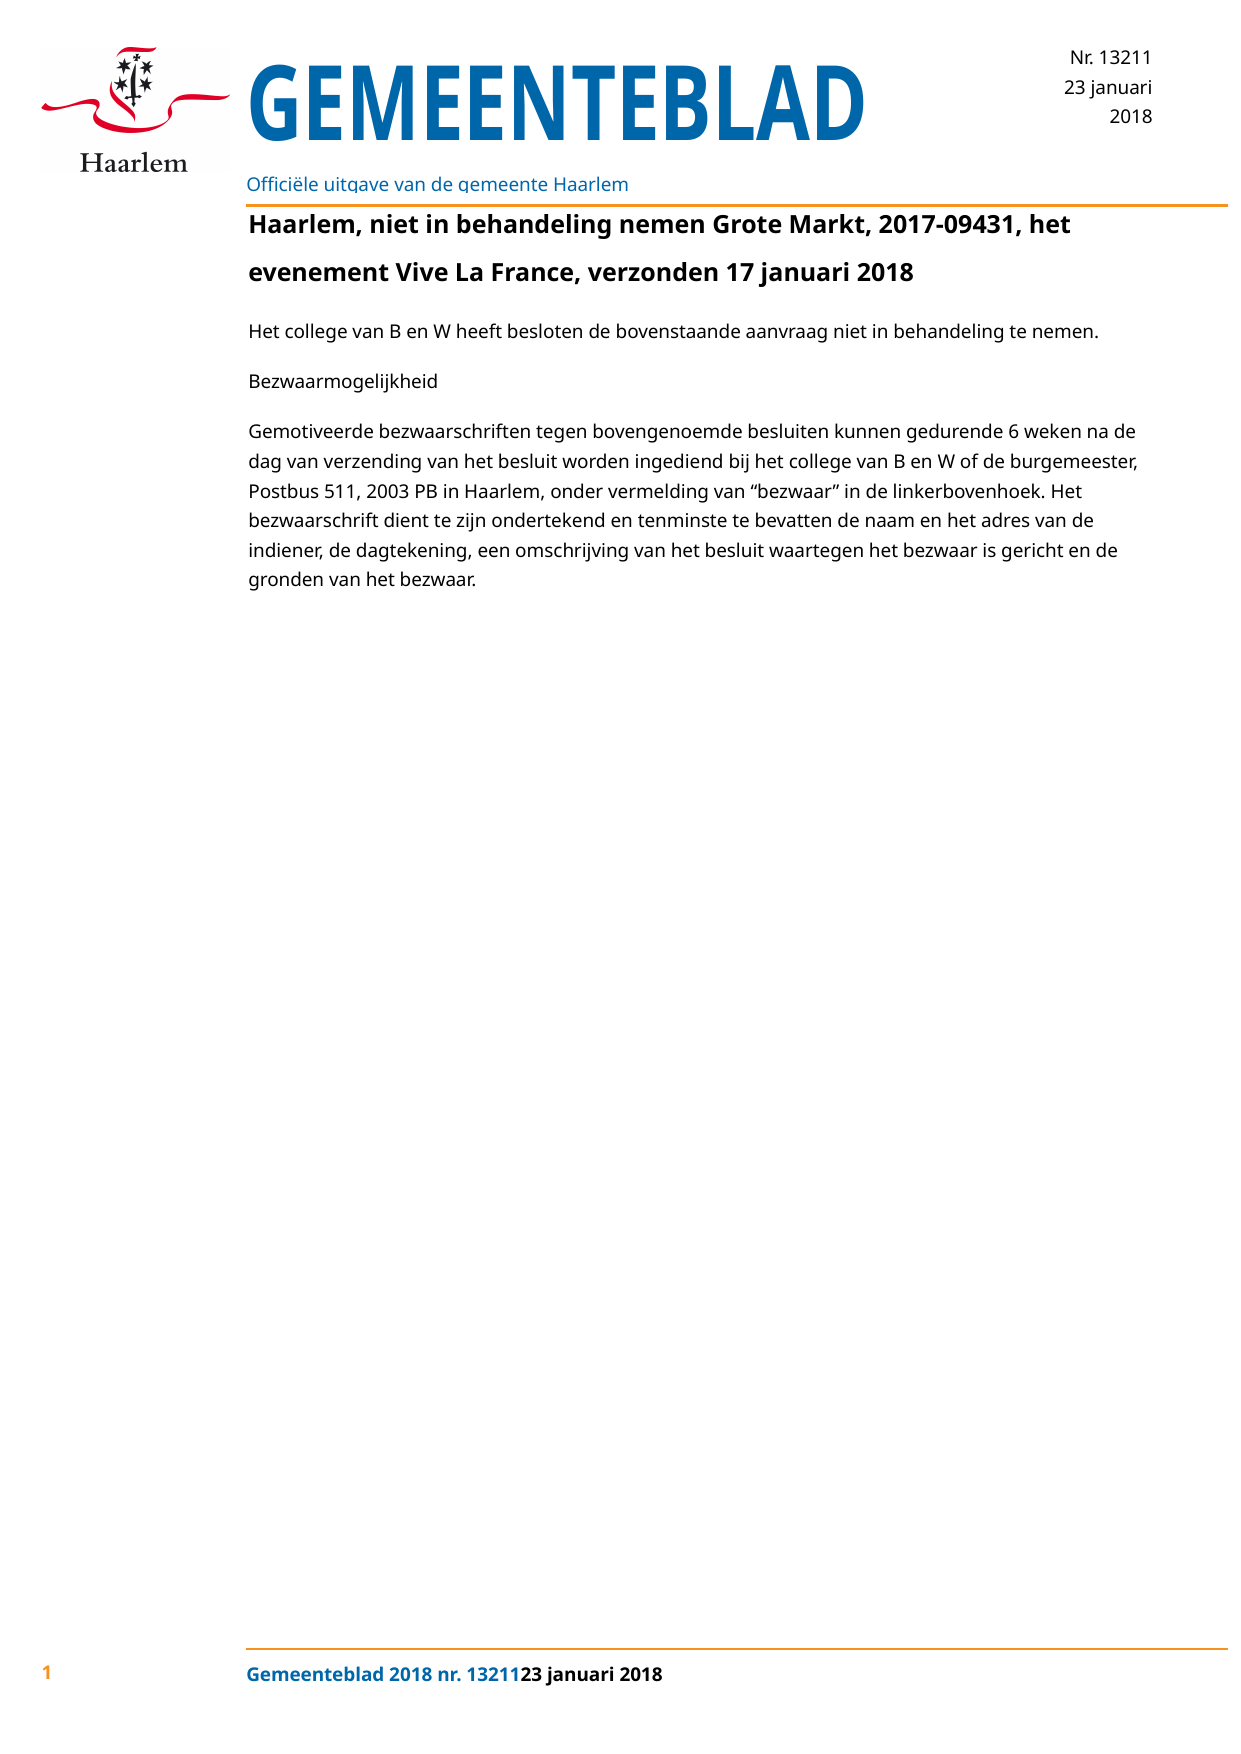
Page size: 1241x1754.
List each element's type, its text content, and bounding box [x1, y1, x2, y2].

text Het college van B en W heeft besloten de bovenstaande aanvraag niet in behandeling te nemen. [248, 318, 1152, 344]
text Bezwaarmogelijkheid [248, 368, 1152, 394]
text Gemotiveerde bezwaarschriften tegen bovengenoemde besluiten kunnen gedurende 6 weken na de dag van verzending van het besluit worden ingediend bij het college van B en W of de burgemeester, Postbus 511, 2003 PB in Haarlem, onder vermelding van “bezwaar” in de linkerbovenhoek. Het bezwaarschrift dient te zijn ondertekend en tenminste te bevatten de naam en het adres van de indiener, de dagtekening, een omschrijving van het besluit waartegen het bezwaar is gericht en de gronden van het bezwaar. [248, 419, 1152, 592]
text Haarlem, niet in behandeling nemen Grote Markt, 2017-09431, het evenement Vive La France, verzonden 17 januari 2018 [248, 207, 1152, 288]
picture [41, 47, 231, 172]
